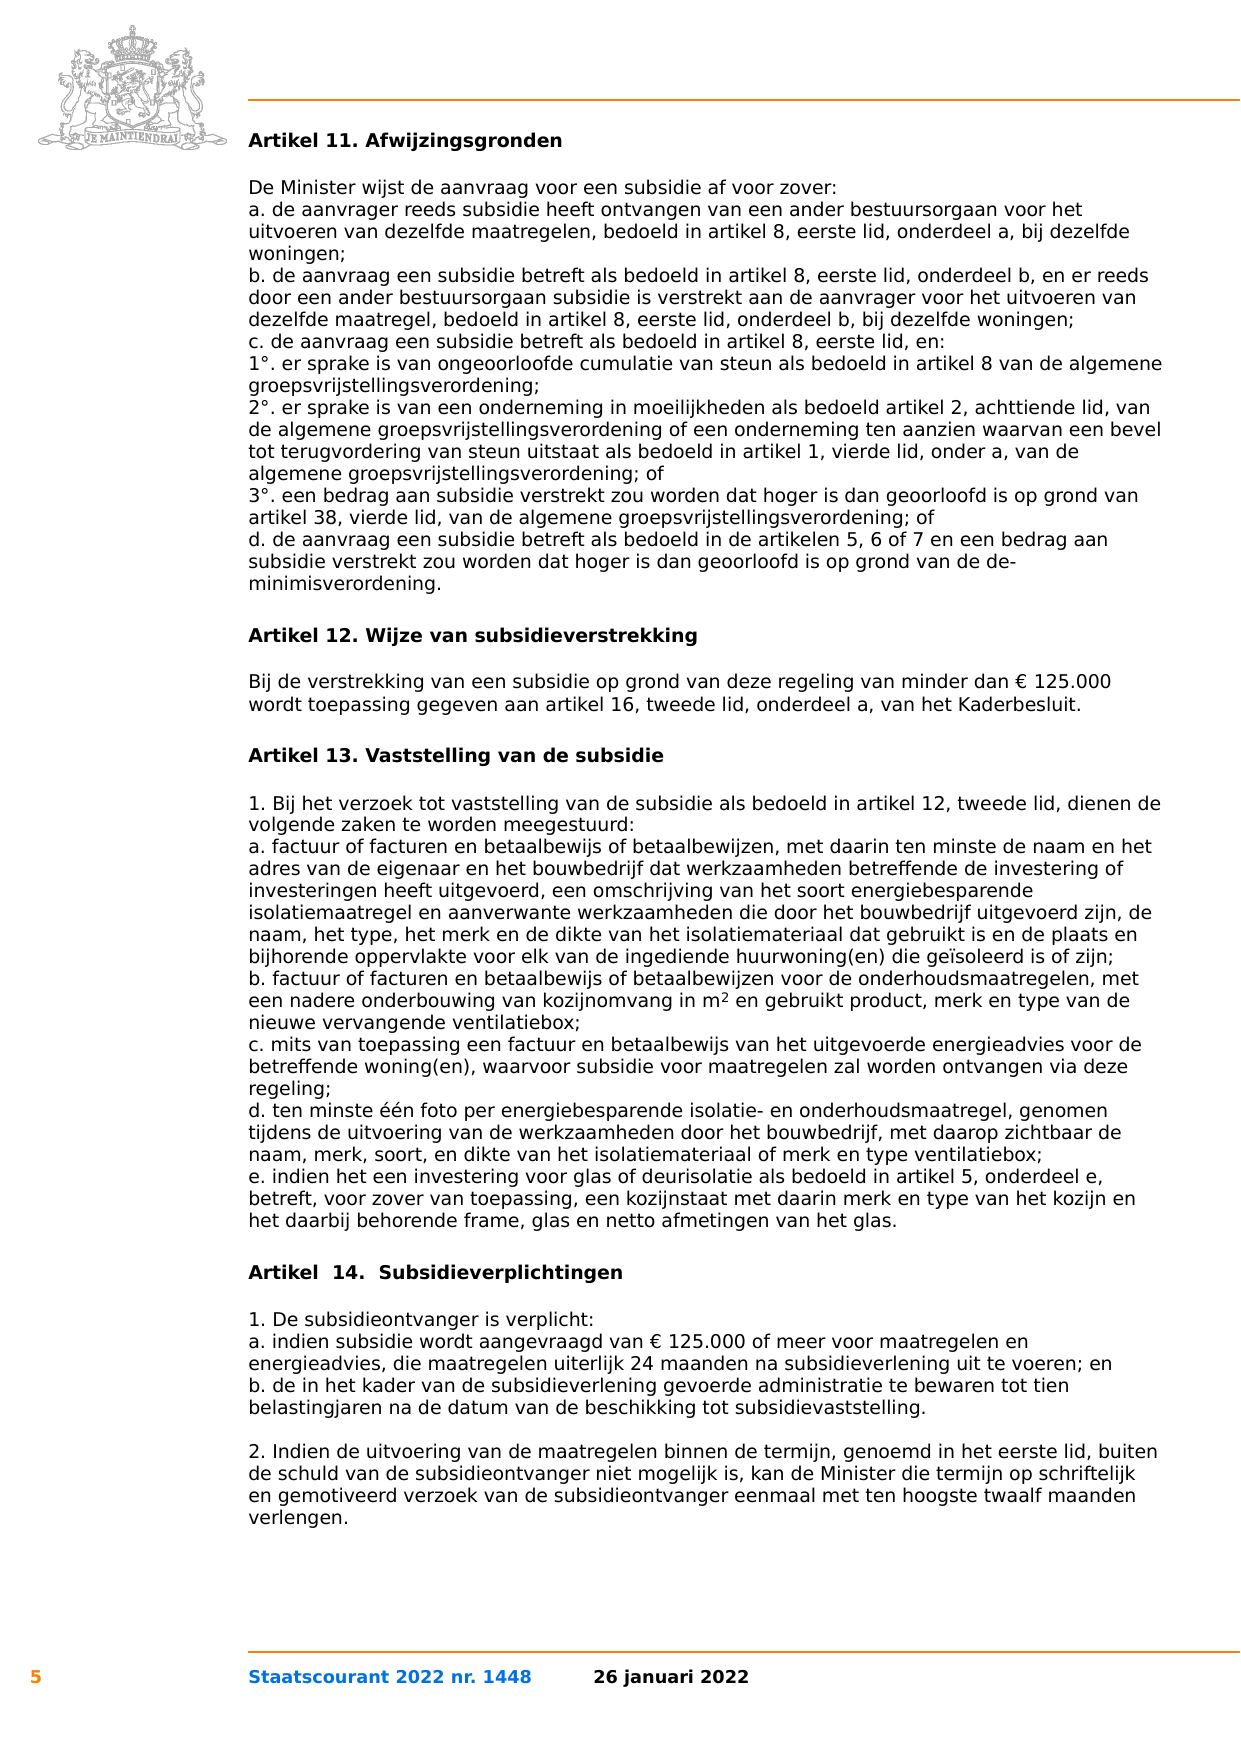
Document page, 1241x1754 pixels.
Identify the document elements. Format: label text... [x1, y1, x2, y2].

subtitle Artikel 13. Vaststelling van de subsidie [248, 745, 1163, 767]
text 2. Indien de uitvoering van de maatregelen binnen de termijn, genoemd in het eerste lid, buiten de schuld van de subsidieontvanger niet mogelijk is, kan de Minister die termijn op schriftelijk en gemotiveerd verzoek van de subsidieontvanger eenmaal met ten hoogste twaalf maanden verlengen. [248, 1441, 1163, 1529]
picture [38, 25, 227, 150]
text c. mits van toepassing een factuur en betaalbewijs van het uitgevoerde energieadvies voor de betreffende woning(en), waarvoor subsidie voor maatregelen zal worden ontvangen via deze regeling; [248, 1034, 1163, 1100]
text 2°. er sprake is van een onderneming in moeilijkheden als bedoeld artikel 2, achttiende lid, van de algemene groepsvrijstellingsverordening of een onderneming ten aanzien waarvan een bevel tot terugvordering van steun uitstaat als bedoeld in artikel 1, vierde lid, onder a, van de algemene groepsvrijstellingsverordening; of [248, 397, 1163, 484]
text a. de aanvrager reeds subsidie heeft ontvangen van een ander bestuursorgaan voor het uitvoeren van dezelfde maatregelen, bedoeld in artikel 8, eerste lid, onderdeel a, bij dezelfde woningen; [248, 199, 1163, 265]
subtitle Artikel 14. Subsidieverplichtingen [248, 1262, 1163, 1284]
text Bij de verstrekking van een subsidie op grond van deze regeling van minder dan € 125.000 wordt toepassing gegeven aan artikel 16, tweede lid, onderdeel a, van het Kaderbesluit. [248, 671, 1163, 715]
subtitle Artikel 11. Afwijzingsgronden [248, 130, 1163, 152]
text b. de in het kader van de subsidieverlening gevoerde administratie te bewaren tot tien belastingjaren na de datum van de beschikking tot subsidievaststelling. [248, 1375, 1163, 1419]
text De Minister wijst de aanvraag voor een subsidie af voor zover: [248, 177, 1163, 199]
text a. indien subsidie wordt aangevraagd van € 125.000 of meer voor maatregelen en energieadvies, die maatregelen uiterlijk 24 maanden na subsidieverlening uit te voeren; en [248, 1331, 1163, 1375]
text b. factuur of facturen en betaalbewijs of betaalbewijzen voor de onderhoudsmaatregelen, met een nadere onderbouwing van kozijnomvang in m2 en gebruikt product, merk en type van de nieuwe vervangende ventilatiebox; [248, 968, 1163, 1034]
text b. de aanvraag een subsidie betreft als bedoeld in artikel 8, eerste lid, onderdeel b, en er reeds door een ander bestuursorgaan subsidie is verstrekt aan de aanvrager voor het uitvoeren van dezelfde maatregel, bedoeld in artikel 8, eerste lid, onderdeel b, bij dezelfde woningen; [248, 265, 1163, 331]
text d. ten minste één foto per energiebesparende isolatie- en onderhoudsmaatregel, genomen tijdens de uitvoering van de werkzaamheden door het bouwbedrijf, met daarop zichtbaar de naam, merk, soort, en dikte van het isolatiemateriaal of merk en type ventilatiebox; [248, 1100, 1163, 1166]
text 1°. er sprake is van ongeoorloofde cumulatie van steun als bedoeld in artikel 8 van de algemene groepsvrijstellingsverordening; [248, 353, 1163, 397]
text c. de aanvraag een subsidie betreft als bedoeld in artikel 8, eerste lid, en: [248, 331, 1163, 353]
text 1. De subsidieontvanger is verplicht: [248, 1309, 1163, 1331]
text a. factuur of facturen en betaalbewijs of betaalbewijzen, met daarin ten minste de naam en het adres van de eigenaar en het bouwbedrijf dat werkzaamheden betreffende de investering of investeringen heeft uitgevoerd, een omschrijving van het soort energiebesparende isolatiemaatregel en aanverwante werkzaamheden die door het bouwbedrijf uitgevoerd zijn, de naam, het type, het merk en de dikte van het isolatiemateriaal dat gebruikt is en de plaats en bijhorende oppervlakte voor elk van de ingediende huurwoning(en) die geïsoleerd is of zijn; [248, 836, 1163, 968]
subtitle Artikel 12. Wijze van subsidieverstrekking [248, 624, 1163, 646]
text 1. Bij het verzoek tot vaststelling van de subsidie als bedoeld in artikel 12, tweede lid, dienen de volgende zaken te worden meegestuurd: [248, 792, 1163, 836]
text e. indien het een investering voor glas of deurisolatie als bedoeld in artikel 5, onderdeel e, betreft, voor zover van toepassing, een kozijnstaat met daarin merk en type van het kozijn en het daarbij behorende frame, glas en netto afmetingen van het glas. [248, 1166, 1163, 1232]
text d. de aanvraag een subsidie betreft als bedoeld in de artikelen 5, 6 of 7 en een bedrag aan subsidie verstrekt zou worden dat hoger is dan geoorloofd is op grond van de de- minimisverordening. [248, 528, 1163, 594]
text 3°. een bedrag aan subsidie verstrekt zou worden dat hoger is dan geoorloofd is op grond van artikel 38, vierde lid, van de algemene groepsvrijstellingsverordening; of [248, 484, 1163, 528]
